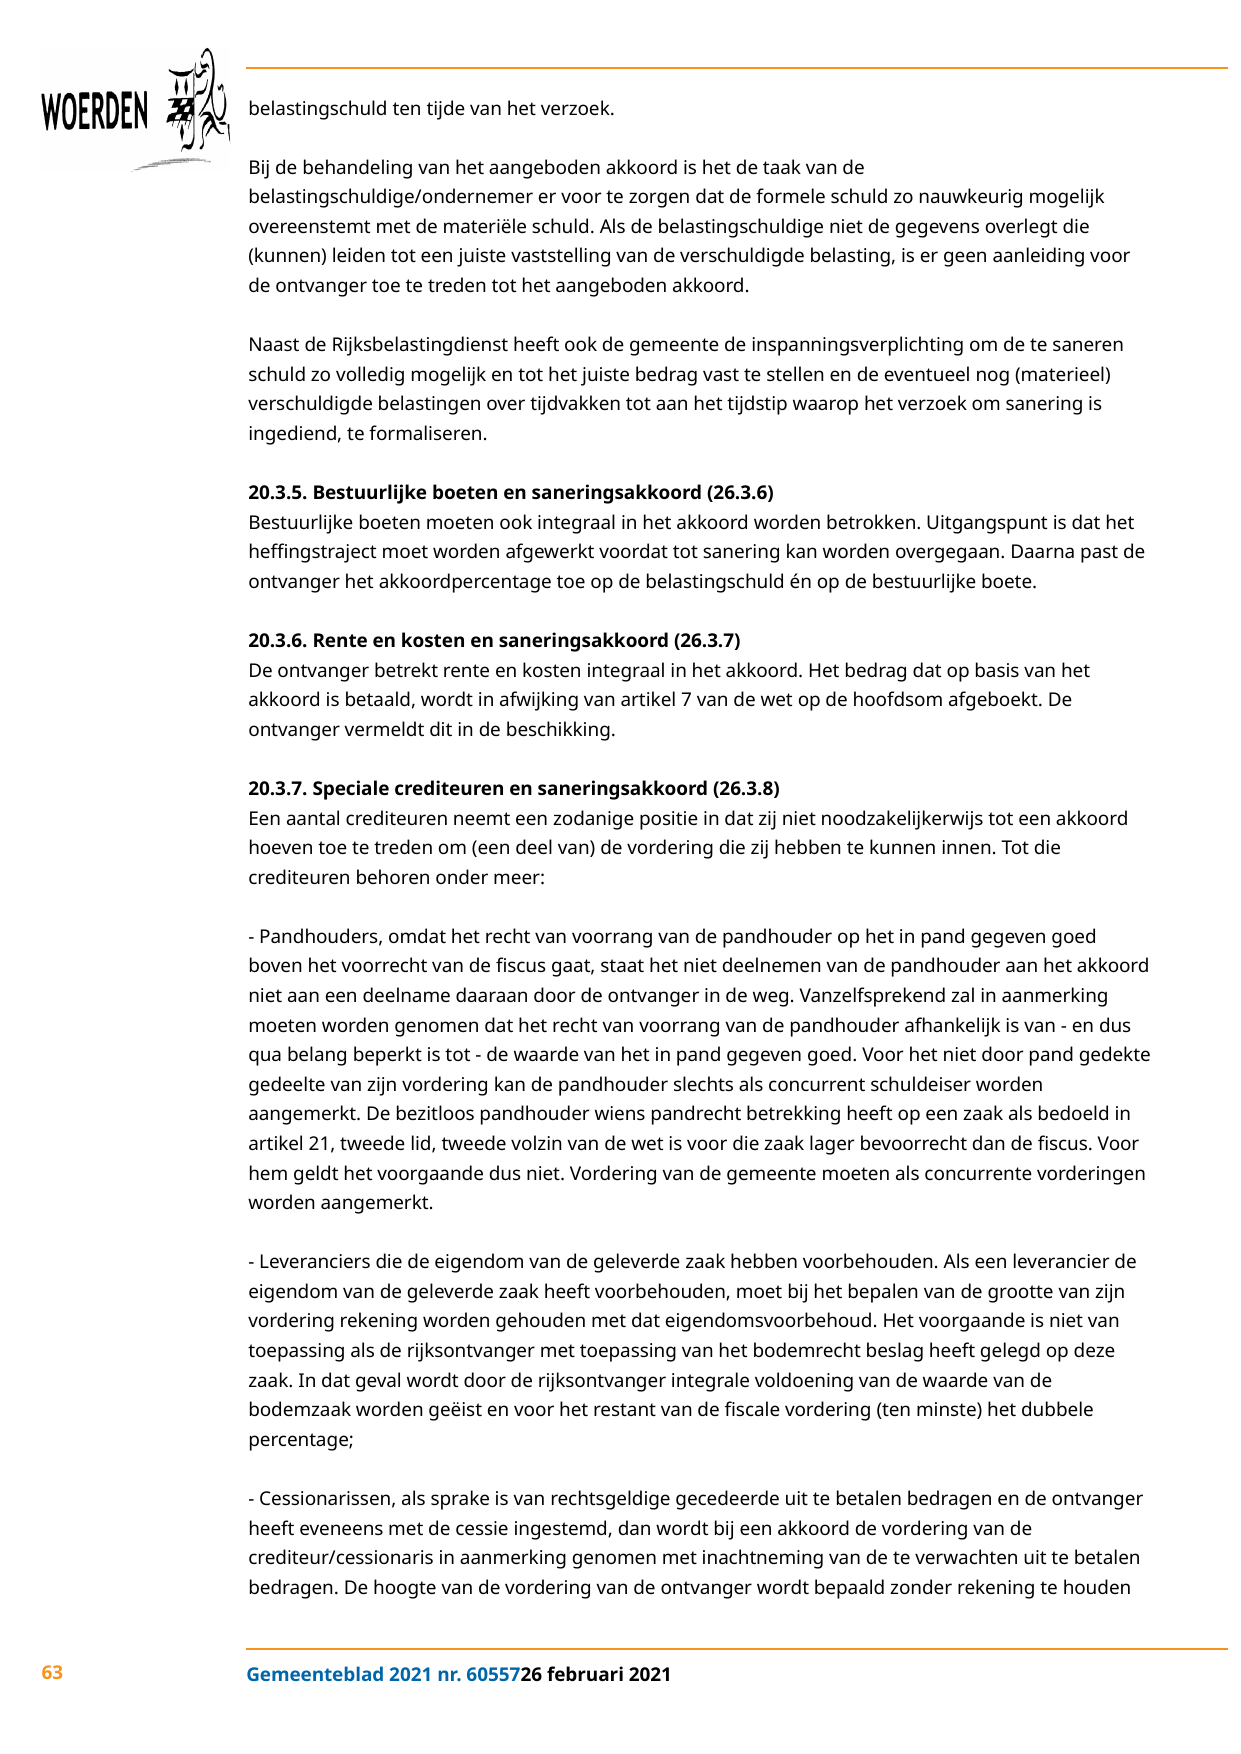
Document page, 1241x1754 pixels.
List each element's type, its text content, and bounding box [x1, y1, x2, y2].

text - Cessionarissen, als sprake is van rechtsgeldige gecedeerde uit te betalen bedragen en de ontvanger heeft eveneens met de cessie ingestemd, dan wordt bij een akkoord de vordering van de crediteur/cessionaris in aanmerking genomen met inachtneming van de te verwachten uit te betalen bedragen. De hoogte van de vordering van de ontvanger wordt bepaald zonder rekening te houden [248, 1485, 1152, 1600]
text Bij de behandeling van het aangeboden akkoord is het de taak van de belastingschuldige/ondernemer er voor te zorgen dat de formele schuld zo nauwkeurig mogelijk overeenstemt met de materiële schuld. Als de belastingschuldige niet de gegevens overlegt die (kunnen) leiden tot een juiste vaststelling van de verschuldigde belasting, is er geen aanleiding voor de ontvanger toe te treden tot het aangeboden akkoord. [248, 154, 1152, 298]
text 20.3.5. Bestuurlijke boeten en saneringsakkoord (26.3.6) [248, 479, 1152, 505]
text belastingschuld ten tijde van het verzoek. [248, 95, 1152, 121]
text Naast de Rijksbelastingdienst heeft ook de gemeente de inspanningsverplichting om de te saneren schuld zo volledig mogelijk en tot het juiste bedrag vast te stellen en de eventueel nog (materieel) verschuldigde belastingen over tijdvakken tot aan het tijdstip waarop het verzoek om sanering is ingediend, te formaliseren. [248, 331, 1152, 446]
text Bestuurlijke boeten moeten ook integraal in het akkoord worden betrokken. Uitgangspunt is dat het heffingstraject moet worden afgewerkt voordat tot sanering kan worden overgegaan. Daarna past de ontvanger het akkoordpercentage toe op de belastingschuld én op de bestuurlijke boete. [248, 509, 1152, 594]
text - Leveranciers die de eigendom van de geleverde zaak hebben voorbehouden. Als een leverancier de eigendom van de geleverde zaak heeft voorbehouden, moet bij het bepalen van de grootte van zijn vordering rekening worden gehouden met dat eigendomsvoorbehoud. Het voorgaande is niet van toepassing als de rijksontvanger met toepassing van het bodemrecht beslag heeft gelegd op deze zaak. In dat geval wordt door de rijksontvanger integrale voldoening van de waarde van de bodemzaak worden geëist en voor het restant van de fiscale vordering (ten minste) het dubbele percentage; [248, 1248, 1152, 1452]
picture [41, 47, 231, 172]
text De ontvanger betrekt rente en kosten integraal in het akkoord. Het bedrag dat op basis van het akkoord is betaald, wordt in afwijking van artikel 7 van de wet op de hoofdsom afgeboekt. De ontvanger vermeldt dit in de beschikking. [248, 657, 1152, 742]
text Een aantal crediteuren neemt een zodanige positie in dat zij niet noodzakelijkerwijs tot een akkoord hoeven toe te treden om (een deel van) de vordering die zij hebben te kunnen innen. Tot die crediteuren behoren onder meer: [248, 805, 1152, 890]
text 20.3.7. Speciale crediteuren en saneringsakkoord (26.3.8) [248, 775, 1152, 801]
text 20.3.6. Rente en kosten en saneringsakkoord (26.3.7) [248, 627, 1152, 653]
text - Pandhouders, omdat het recht van voorrang van de pandhouder op het in pand gegeven goed boven het voorrecht van de fiscus gaat, staat het niet deelnemen van de pandhouder aan het akkoord niet aan een deelname daaraan door de ontvanger in de weg. Vanzelfsprekend zal in aanmerking moeten worden genomen dat het recht van voorrang van de pandhouder afhankelijk is van - en dus qua belang beperkt is tot - de waarde van het in pand gegeven goed. Voor het niet door pand gedekte gedeelte van zijn vordering kan de pandhouder slechts als concurrent schuldeiser worden aangemerkt. De bezitloos pandhouder wiens pandrecht betrekking heeft op een zaak als bedoeld in artikel 21, tweede lid, tweede volzin van de wet is voor die zaak lager bevoorrecht dan de fiscus. Voor hem geldt het voorgaande dus niet. Vordering van de gemeente moeten als concurrente vorderingen worden aangemerkt. [248, 923, 1152, 1215]
